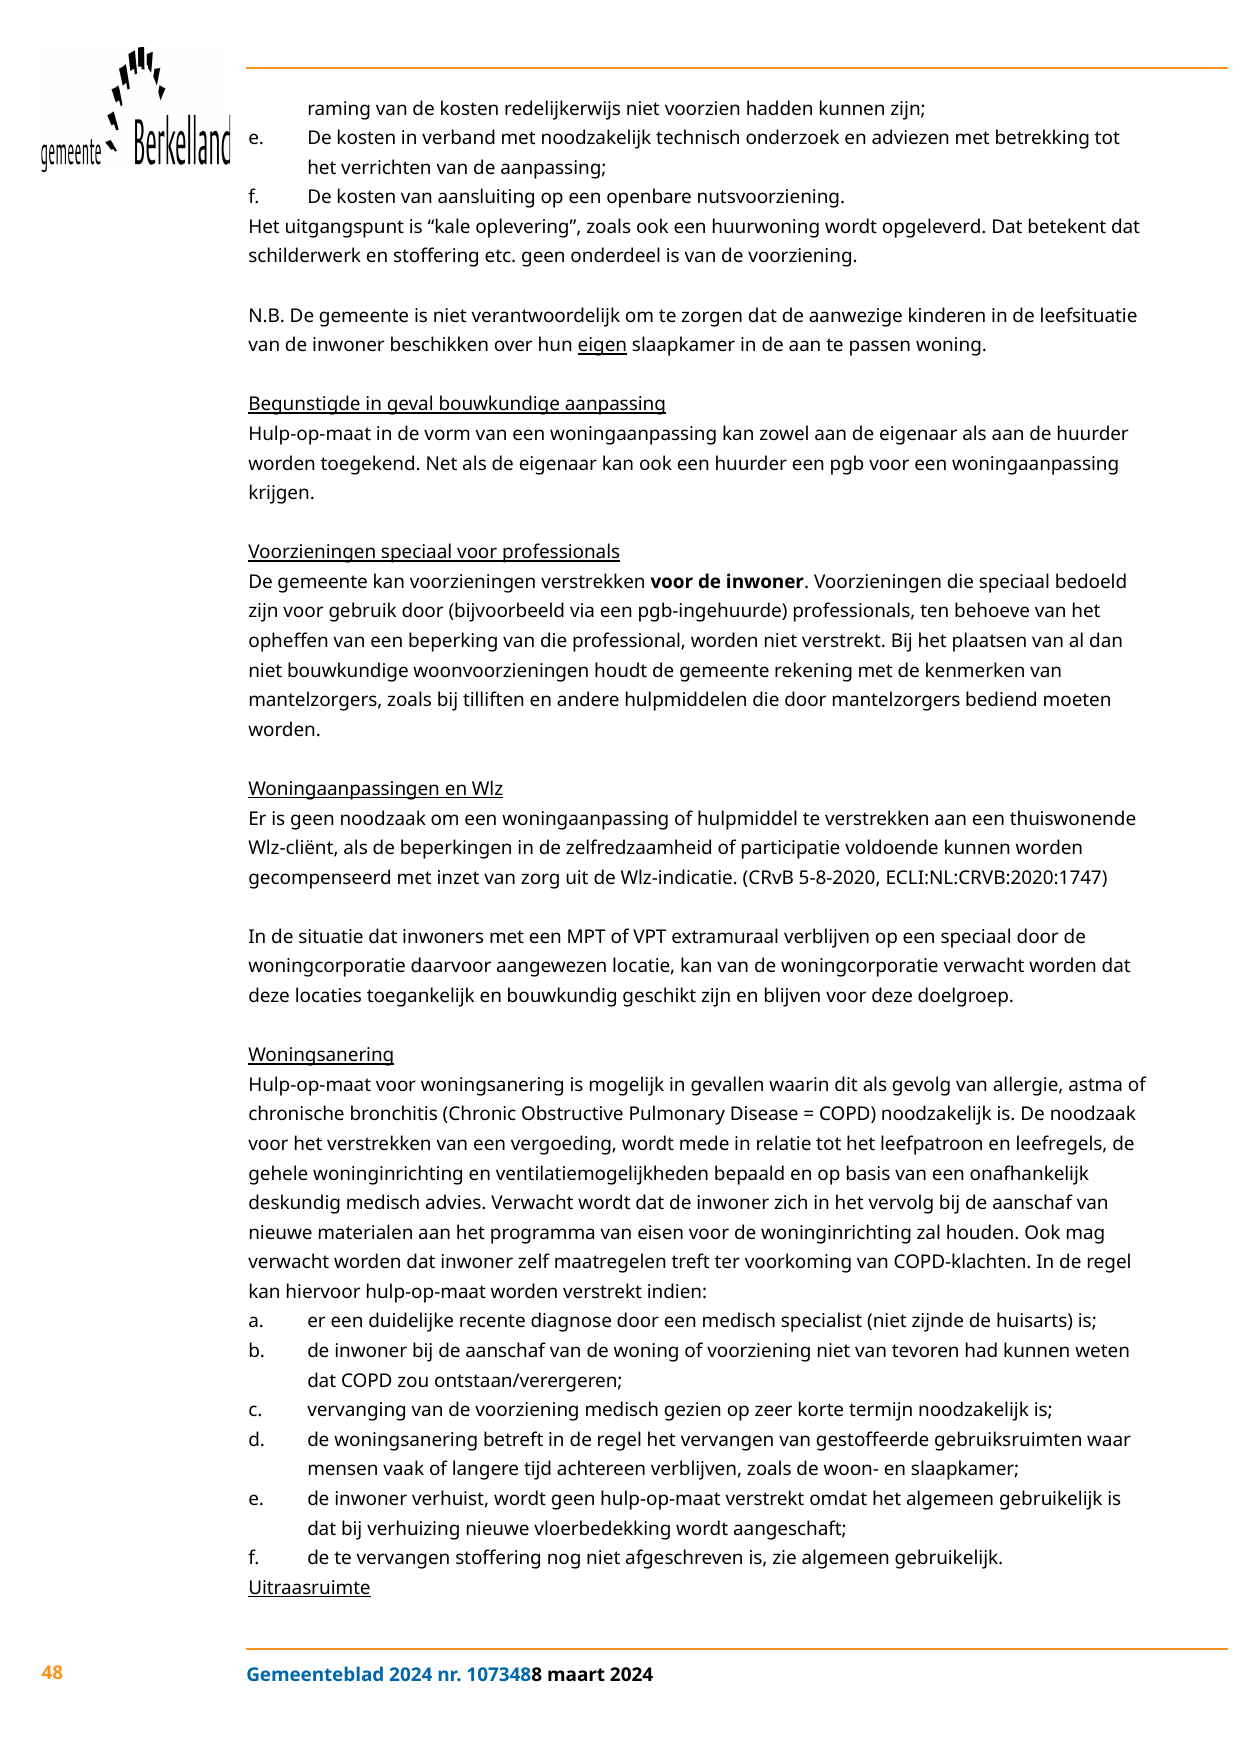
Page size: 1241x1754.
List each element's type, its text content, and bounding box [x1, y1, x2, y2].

text Voorzieningen speciaal voor professionals [248, 538, 1152, 564]
text Het uitgangspunt is “kale oplevering”, zoals ook een huurwoning wordt opgeleverd. Dat betekent dat schilderwerk en stoffering etc. geen onderdeel is van de voorziening. [248, 213, 1152, 268]
text Woningsanering [248, 1041, 1152, 1067]
picture [41, 47, 231, 172]
text Uitraasruimte [248, 1574, 1152, 1600]
list de woningsanering betreft in de regel het vervangen van gestoffeerde gebruiksruimten waar mensen vaak of langere tijd achtereen verblijven, zoals de woon- en slaapkamer; [248, 1426, 1152, 1481]
list er een duidelijke recente diagnose door een medisch specialist (niet zijnde de huisarts) is; [248, 1308, 1152, 1333]
list De kosten van aansluiting op een openbare nutsvoorziening. [248, 183, 1152, 209]
text Hulp-op-maat in de vorm van een woningaanpassing kan zowel aan de eigenaar als aan de huurder worden toegekend. Net als de eigenaar kan ook een huurder een pgb voor een woningaanpassing krijgen. [248, 420, 1152, 505]
list raming van de kosten redelijkerwijs niet voorzien hadden kunnen zijn; [248, 95, 1152, 121]
text Begunstigde in geval bouwkundige aanpassing [248, 391, 1152, 416]
text Er is geen noodzaak om een woningaanpassing of hulpmiddel te verstrekken aan een thuiswonende Wlz-cliënt, als de beperkingen in de zelfredzaamheid of participatie voldoende kunnen worden gecompenseerd met inzet van zorg uit de Wlz-indicatie. (CRvB 5-8-2020, ECLI:NL:CRVB:2020:1747) [248, 805, 1152, 890]
list de inwoner bij de aanschaf van de woning of voorziening niet van tevoren had kunnen weten dat COPD zou ontstaan/verergeren; [248, 1337, 1152, 1393]
list vervanging van de voorziening medisch gezien op zeer korte termijn noodzakelijk is; [248, 1396, 1152, 1422]
list de te vervangen stoffering nog niet afgeschreven is, zie algemeen gebruikelijk. [248, 1544, 1152, 1570]
text In de situatie dat inwoners met een MPT of VPT extramuraal verblijven op een speciaal door de woningcorporatie daarvoor aangewezen locatie, kan van de woningcorporatie verwacht worden dat deze locaties toegankelijk en bouwkundig geschikt zijn en blijven voor deze doelgroep. [248, 923, 1152, 1008]
list de inwoner verhuist, wordt geen hulp-op-maat verstrekt omdat het algemeen gebruikelijk is dat bij verhuizing nieuwe vloerbedekking wordt aangeschaft; [248, 1485, 1152, 1541]
text Hulp-op-maat voor woningsanering is mogelijk in gevallen waarin dit als gevolg van allergie, astma of chronische bronchitis (Chronic Obstructive Pulmonary Disease = COPD) noodzakelijk is. De noodzaak voor het verstrekken van een vergoeding, wordt mede in relatie tot het leefpatroon en leefregels, de gehele woninginrichting en ventilatiemogelijkheden bepaald en op basis van een onafhankelijk deskundig medisch advies. Verwacht wordt dat de inwoner zich in het vervolg bij de aanschaf van nieuwe materialen aan het programma van eisen voor de woninginrichting zal houden. Ook mag verwacht worden dat inwoner zelf maatregelen treft ter voorkoming van COPD-klachten. In de regel kan hiervoor hulp-op-maat worden verstrekt indien: [248, 1071, 1152, 1304]
list De kosten in verband met noodzakelijk technisch onderzoek en adviezen met betrekking tot het verrichten van de aanpassing; [248, 124, 1152, 180]
text Woningaanpassingen en Wlz [248, 775, 1152, 801]
text De gemeente kan voorzieningen verstrekken voor de inwoner. Voorzieningen die speciaal bedoeld zijn voor gebruik door (bijvoorbeeld via een pgb-ingehuurde) professionals, ten behoeve van het opheffen van een beperking van die professional, worden niet verstrekt. Bij het plaatsen van al dan niet bouwkundige woonvoorzieningen houdt de gemeente rekening met de kenmerken van mantelzorgers, zoals bij tilliften en andere hulpmiddelen die door mantelzorgers bediend moeten worden. [248, 568, 1152, 742]
text N.B. De gemeente is niet verantwoordelijk om te zorgen dat de aanwezige kinderen in de leefsituatie van de inwoner beschikken over hun eigen slaapkamer in de aan te passen woning. [248, 302, 1152, 357]
